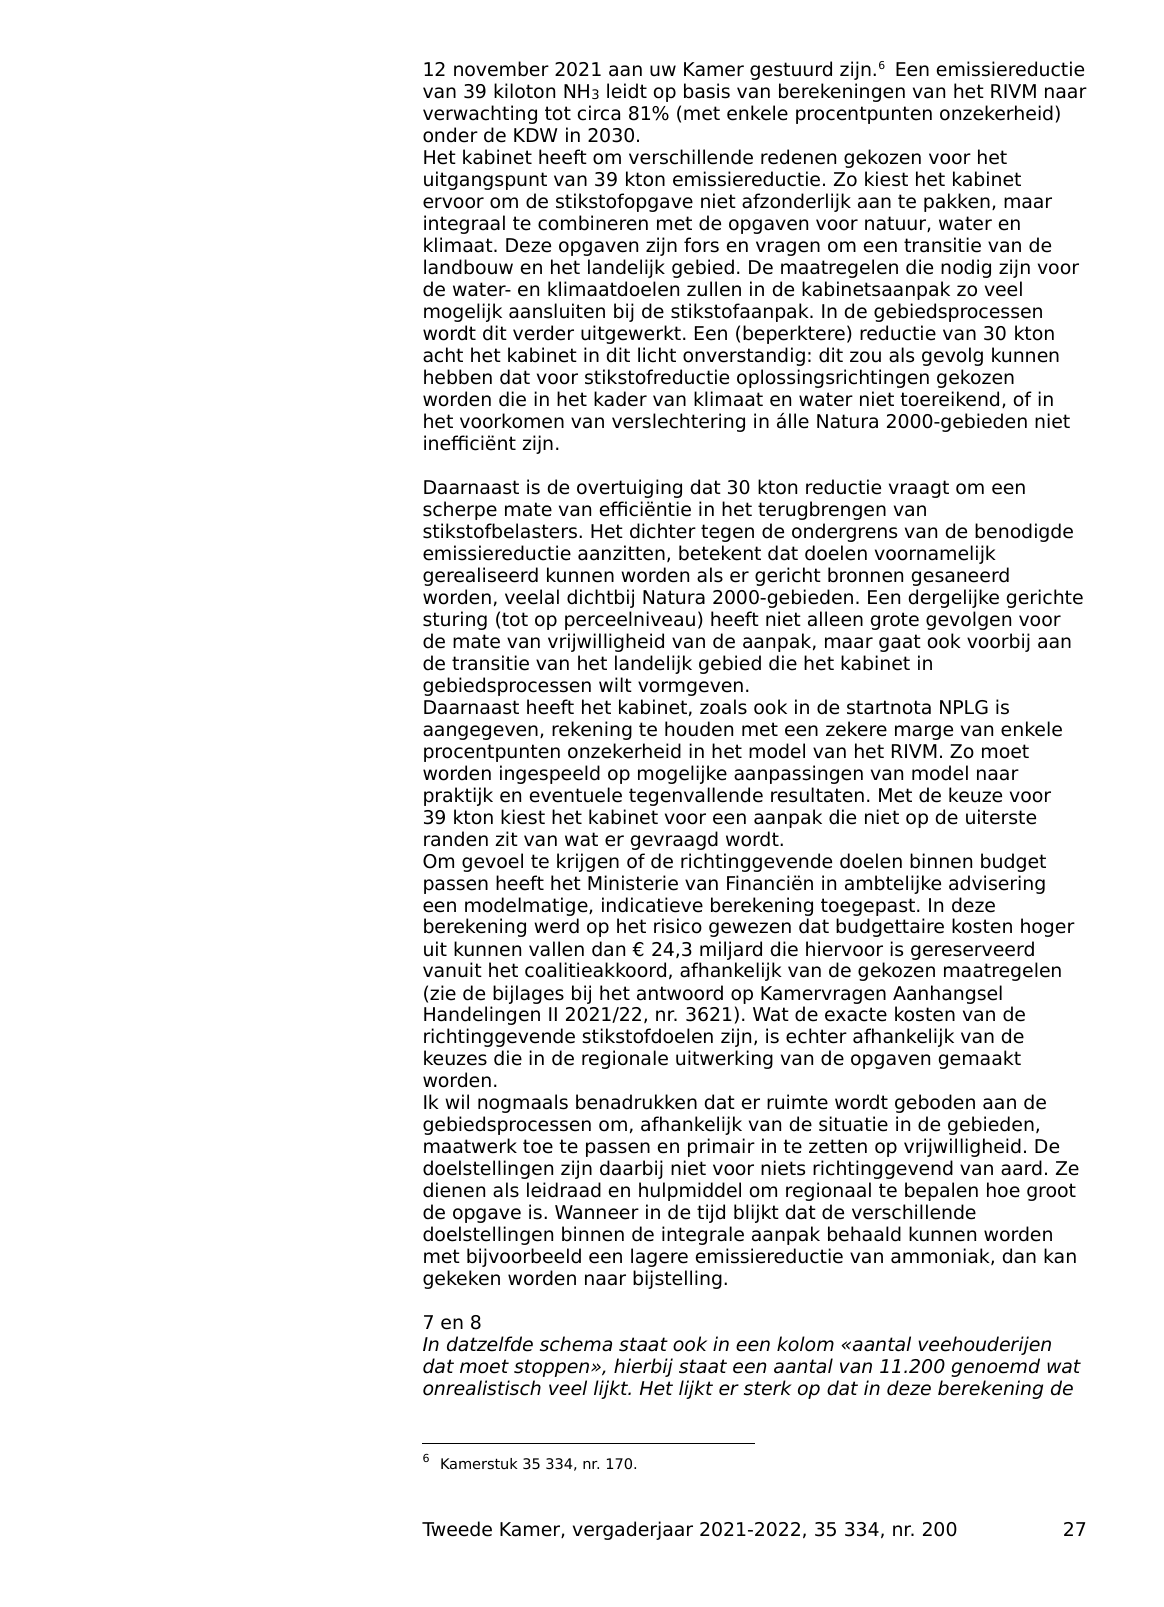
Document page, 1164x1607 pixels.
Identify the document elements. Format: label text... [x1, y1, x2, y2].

text Om gevoel te krijgen of de richtinggevende doelen binnen budget passen heeft het Ministerie van Financiën in ambtelijke advisering een modelmatige, indicatieve berekening toegepast. In deze berekening werd op het risico gewezen dat budgettaire kosten hoger uit kunnen vallen dan € 24,3 miljard die hiervoor is gereserveerd vanuit het coalitieakkoord, afhankelijk van de gekozen maatregelen (zie de bijlages bij het antwoord op Kamervragen Aanhangsel Handelingen II 2021/22, nr. 3621). Wat de exacte kosten van de richtinggevende stikstofdoelen zijn, is echter afhankelijk van de keuzes die in de regionale uitwerking van de opgaven gemaakt worden. [422, 851, 1087, 1092]
text In datzelfde schema staat ook in een kolom «aantal veehouderijen dat moet stoppen», hierbij staat een aantal van 11.200 genoemd wat onrealistisch veel lijkt. Het lijkt er sterk op dat in deze berekening de [422, 1334, 1087, 1400]
text 7 en 8 [422, 1312, 1087, 1334]
text Daarnaast heeft het kabinet, zoals ook in de startnota NPLG is aangegeven, rekening te houden met een zekere marge van enkele procentpunten onzekerheid in het model van het RIVM. Zo moet worden ingespeeld op mogelijke aanpassingen van model naar praktijk en eventuele tegenvallende resultaten. Met de keuze voor 39 kton kiest het kabinet voor een aanpak die niet op de uiterste randen zit van wat er gevraagd wordt. [422, 697, 1087, 851]
text Ik wil nogmaals benadrukken dat er ruimte wordt geboden aan de gebiedsprocessen om, afhankelijk van de situatie in de gebieden, maatwerk toe te passen en primair in te zetten op vrijwilligheid. De doelstellingen zijn daarbij niet voor niets richtinggevend van aard. Ze dienen als leidraad en hulpmiddel om regionaal te bepalen hoe groot de opgave is. Wanneer in de tijd blijkt dat de verschillende doelstellingen binnen de integrale aanpak behaald kunnen worden met bijvoorbeeld een lagere emissiereductie van ammoniak, dan kan gekeken worden naar bijstelling. [422, 1092, 1087, 1290]
text Het kabinet heeft om verschillende redenen gekozen voor het uitgangspunt van 39 kton emissiereductie. Zo kiest het kabinet ervoor om de stikstofopgave niet afzonderlijk aan te pakken, maar integraal te combineren met de opgaven voor natuur, water en klimaat. Deze opgaven zijn fors en vragen om een transitie van de landbouw en het landelijk gebied. De maatregelen die nodig zijn voor de water- en klimaatdoelen zullen in de kabinetsaanpak zo veel mogelijk aansluiten bij de stikstofaanpak. In de gebiedsprocessen wordt dit verder uitgewerkt. Een (beperktere) reductie van 30 kton acht het kabinet in dit licht onverstandig: dit zou als gevolg kunnen hebben dat voor stikstofreductie oplossingsrichtingen gekozen worden die in het kader van klimaat en water niet toereikend, of in het voorkomen van verslechtering in álle Natura 2000-gebieden niet inefficiënt zijn. [422, 147, 1087, 455]
text Kamerstuk 35 334, nr. 170. [422, 1452, 1087, 1474]
text 12 november 2021 aan uw Kamer gestuurd zijn. Een emissiereductie van 39 kiloton NH3 leidt op basis van berekeningen van het RIVM naar verwachting tot circa 81% (met enkele procentpunten onzekerheid) onder de KDW in 2030. [422, 59, 1087, 147]
text Daarnaast is de overtuiging dat 30 kton reductie vraagt om een scherpe mate van efficiëntie in het terugbrengen van stikstofbelasters. Het dichter tegen de ondergrens van de benodigde emissiereductie aanzitten, betekent dat doelen voornamelijk gerealiseerd kunnen worden als er gericht bronnen gesaneerd worden, veelal dichtbij Natura 2000-gebieden. Een dergelijke gerichte sturing (tot op perceelniveau) heeft niet alleen grote gevolgen voor de mate van vrijwilligheid van de aanpak, maar gaat ook voorbij aan de transitie van het landelijk gebied die het kabinet in gebiedsprocessen wilt vormgeven. [422, 477, 1087, 697]
